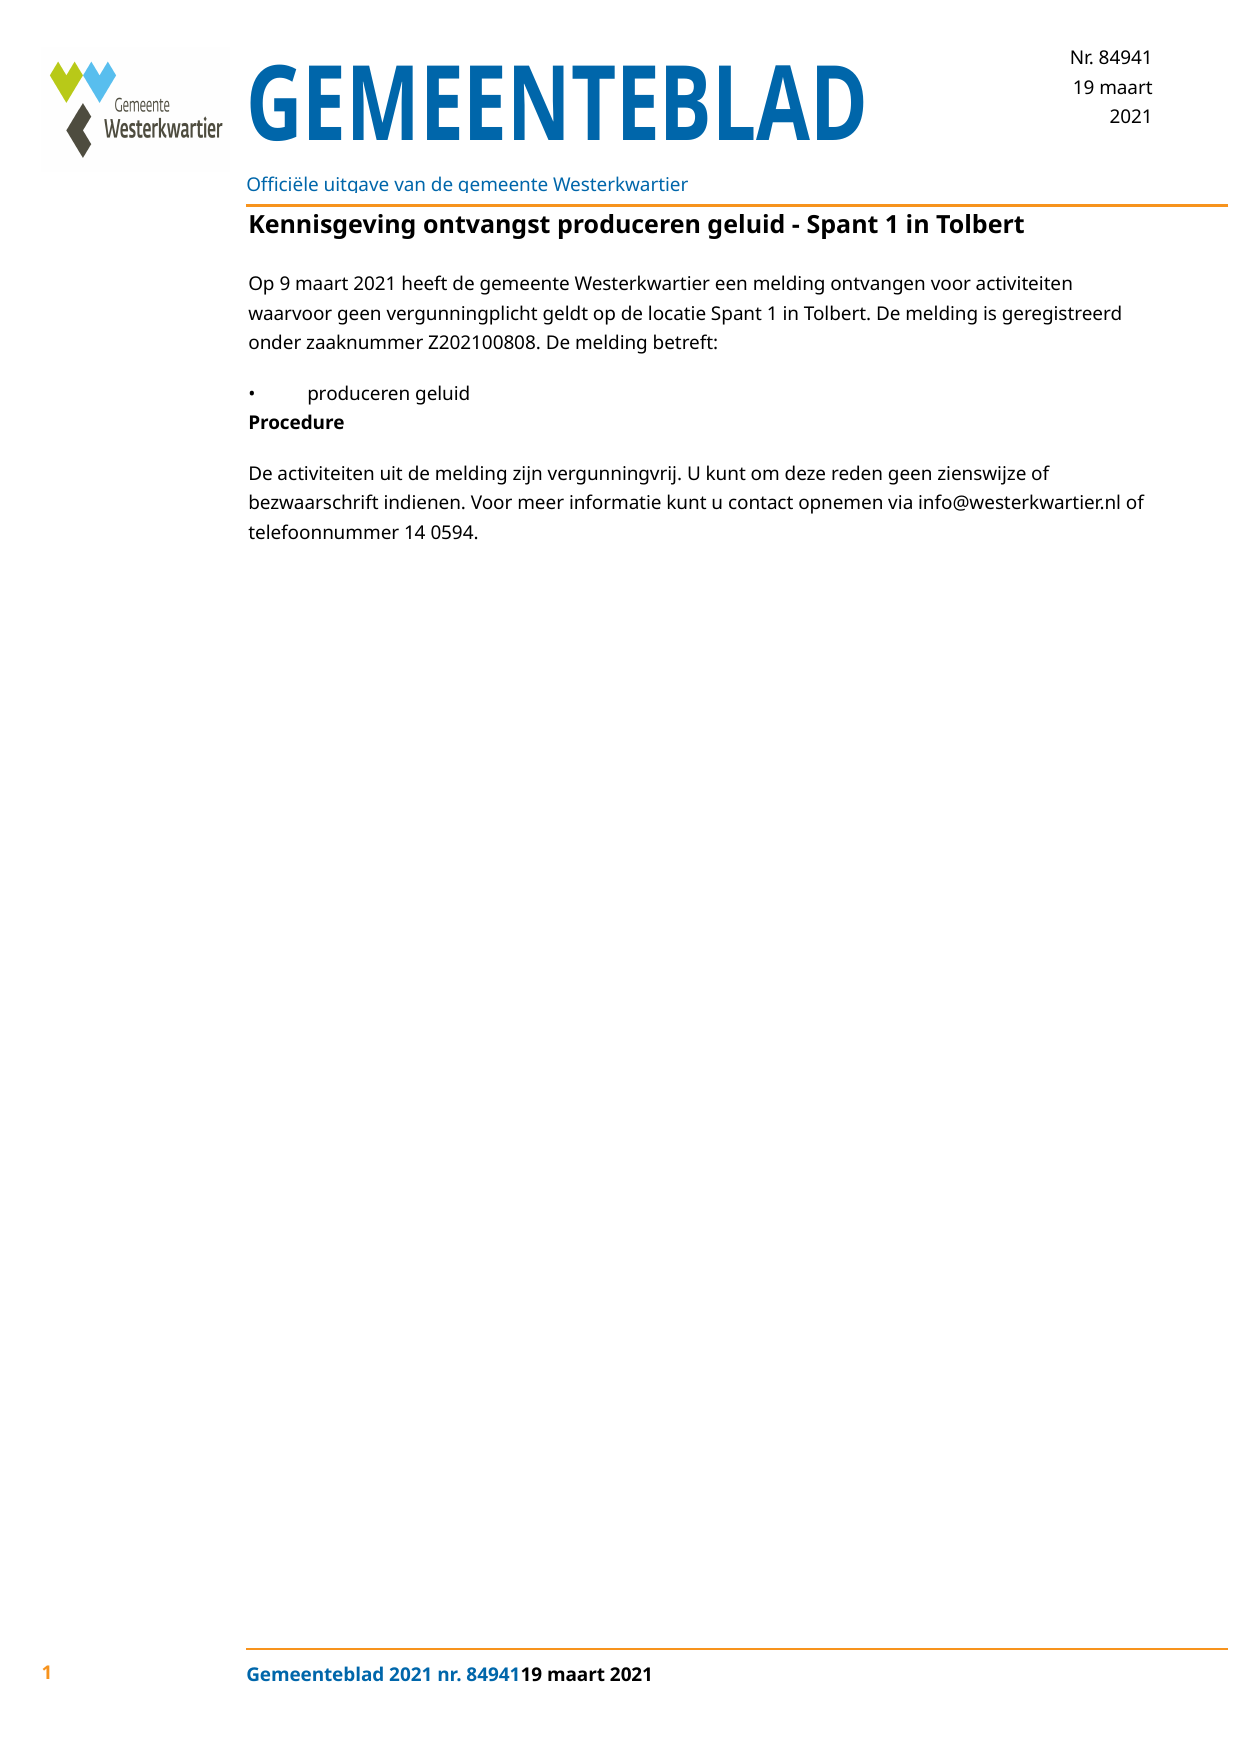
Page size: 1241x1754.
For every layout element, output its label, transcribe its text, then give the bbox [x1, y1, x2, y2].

text De activiteiten uit de melding zijn vergunningvrij. U kunt om deze reden geen zienswijze of bezwaarschrift indienen. Voor meer informatie kunt u contact opnemen via info@westerkwartier.nl of telefoonnummer 14 0594. [248, 460, 1152, 545]
text Kennisgeving ontvangst produceren geluid - Spant 1 in Tolbert [248, 207, 1152, 241]
picture [41, 47, 231, 172]
list produceren geluid [248, 380, 1152, 406]
text Procedure [248, 409, 1152, 435]
text Op 9 maart 2021 heeft de gemeente Westerkwartier een melding ontvangen voor activiteiten waarvoor geen vergunningplicht geldt op de locatie Spant 1 in Tolbert. De melding is geregistreerd onder zaaknummer Z202100808. De melding betreft: [248, 270, 1152, 355]
